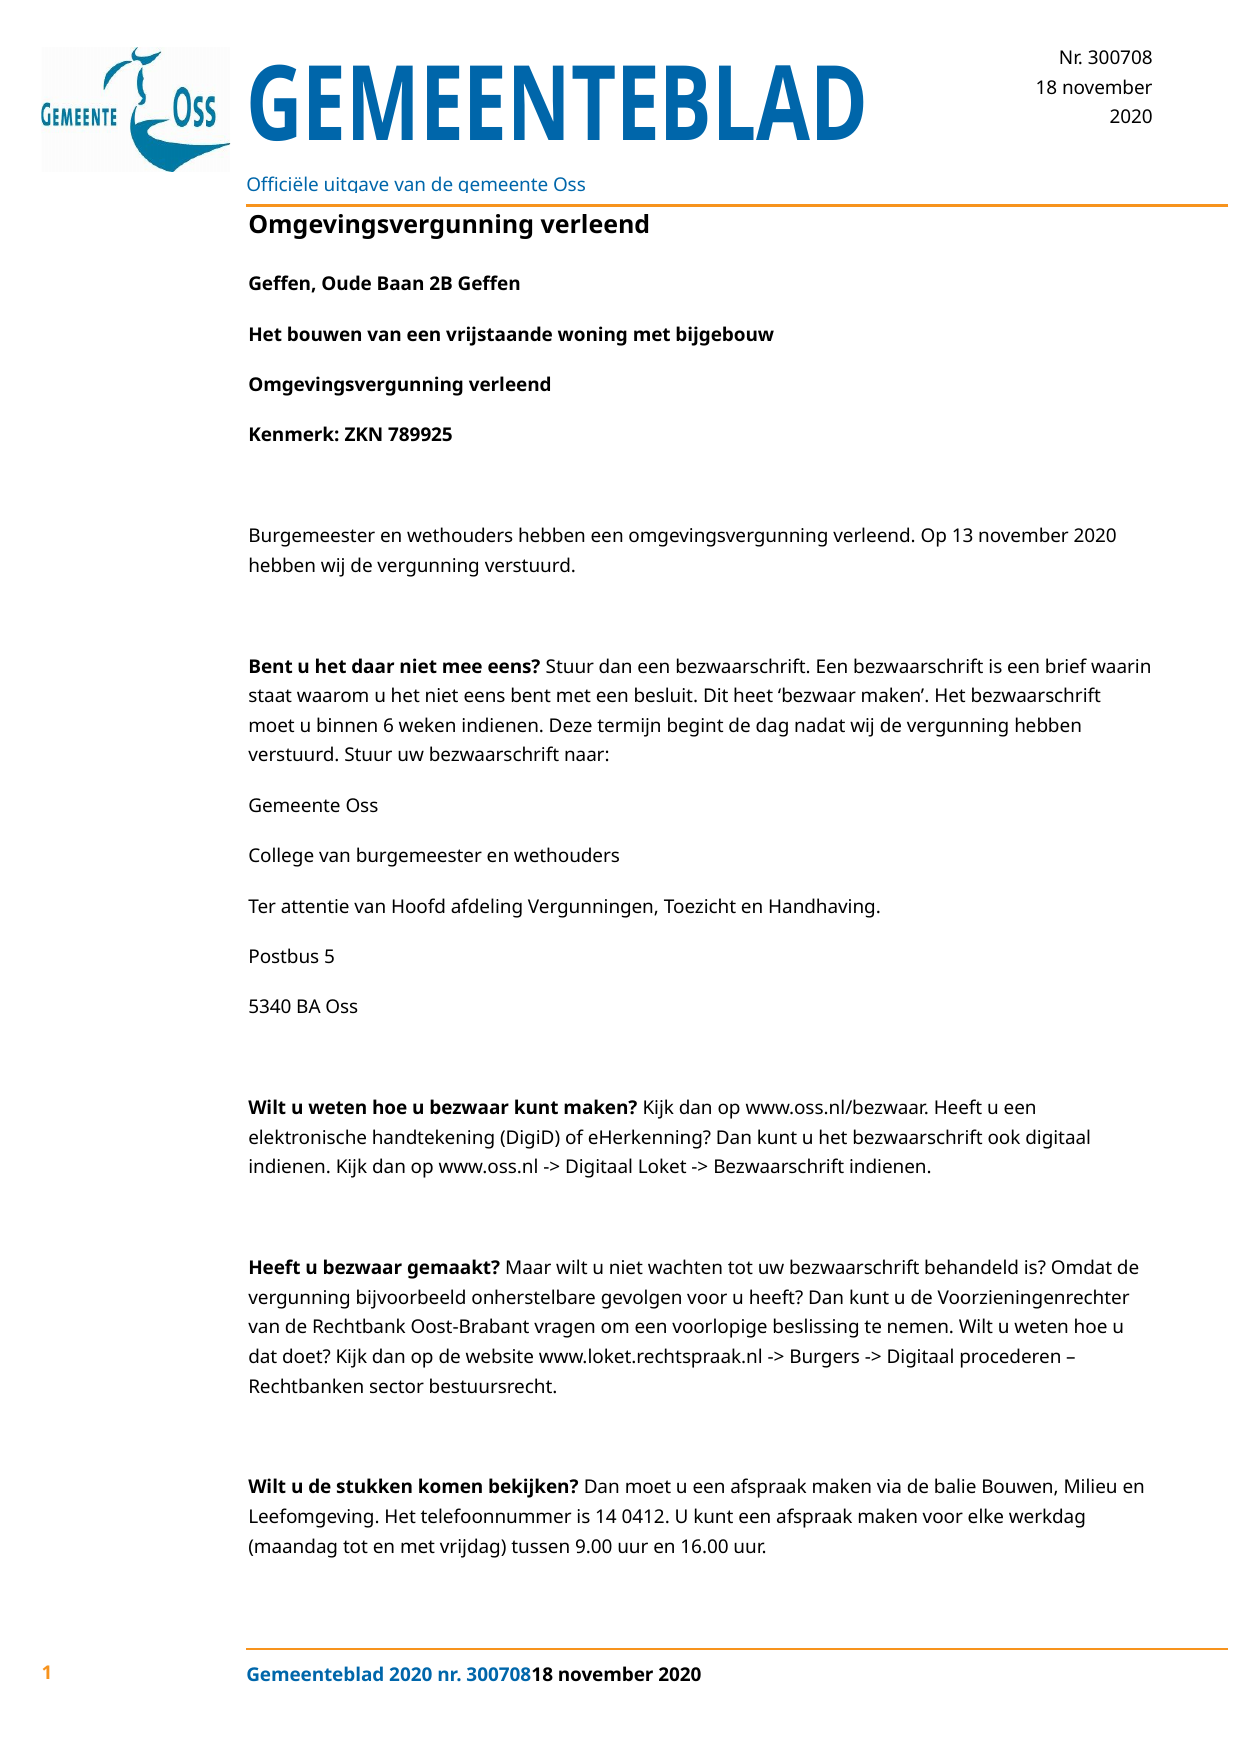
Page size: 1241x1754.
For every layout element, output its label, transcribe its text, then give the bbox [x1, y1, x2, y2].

text 5340 BA Oss [248, 994, 1152, 1019]
text Kenmerk: ZKN 789925 [248, 422, 1152, 447]
text Het bouwen van een vrijstaande woning met bijgebouw [248, 321, 1152, 346]
text Omgevingsvergunning verleend [248, 371, 1152, 397]
text Gemeente Oss [248, 792, 1152, 818]
text Geffen, Oude Baan 2B Geffen [248, 270, 1152, 296]
text Omgevingsvergunning verleend [248, 207, 1152, 241]
text Wilt u de stukken komen bekijken? Dan moet u een afspraak maken via de balie Bouwen, Milieu en Leefomgeving. Het telefoonnummer is 14 0412. U kunt een afspraak maken voor elke werkdag (maandag tot en met vrijdag) tussen 9.00 uur en 16.00 uur. [248, 1474, 1152, 1558]
text Heeft u bezwaar gemaakt? Maar wilt u niet wachten tot uw bezwaarschrift behandeld is? Omdat de vergunning bijvoorbeeld onherstelbare gevolgen voor u heeft? Dan kunt u de Voorzieningenrechter van de Rechtbank Oost-Brabant vragen om een voorlopige beslissing te nemen. Wilt u weten hoe u dat doet? Kijk dan op de website www.loket.rechtspraak.nl -> Burgers -> Digitaal procederen – Rechtbanken sector bestuursrecht. [248, 1254, 1152, 1398]
text Postbus 5 [248, 943, 1152, 969]
text Wilt u weten hoe u bezwaar kunt maken? Kijk dan op www.oss.nl/bezwaar. Heeft u een elektronische handtekening (DigiD) of eHerkenning? Dan kunt u het bezwaarschrift ook digitaal indienen. Kijk dan op www.oss.nl -> Digitaal Loket -> Bezwaarschrift indienen. [248, 1094, 1152, 1179]
text College van burgemeester en wethouders [248, 842, 1152, 868]
text Bent u het daar niet mee eens? Stuur dan een bezwaarschrift. Een bezwaarschrift is een brief waarin staat waarom u het niet eens bent met een besluit. Dit heet ‘bezwaar maken’. Het bezwaarschrift moet u binnen 6 weken indienen. Deze termijn begint de dag nadat wij de vergunning hebben verstuurd. Stuur uw bezwaarschrift naar: [248, 653, 1152, 767]
text Ter attentie van Hoofd afdeling Vergunningen, Toezicht en Handhaving. [248, 893, 1152, 918]
text Burgemeester en wethouders hebben een omgevingsvergunning verleend. Op 13 november 2020 hebben wij de vergunning verstuurd. [248, 522, 1152, 578]
picture [41, 47, 231, 172]
